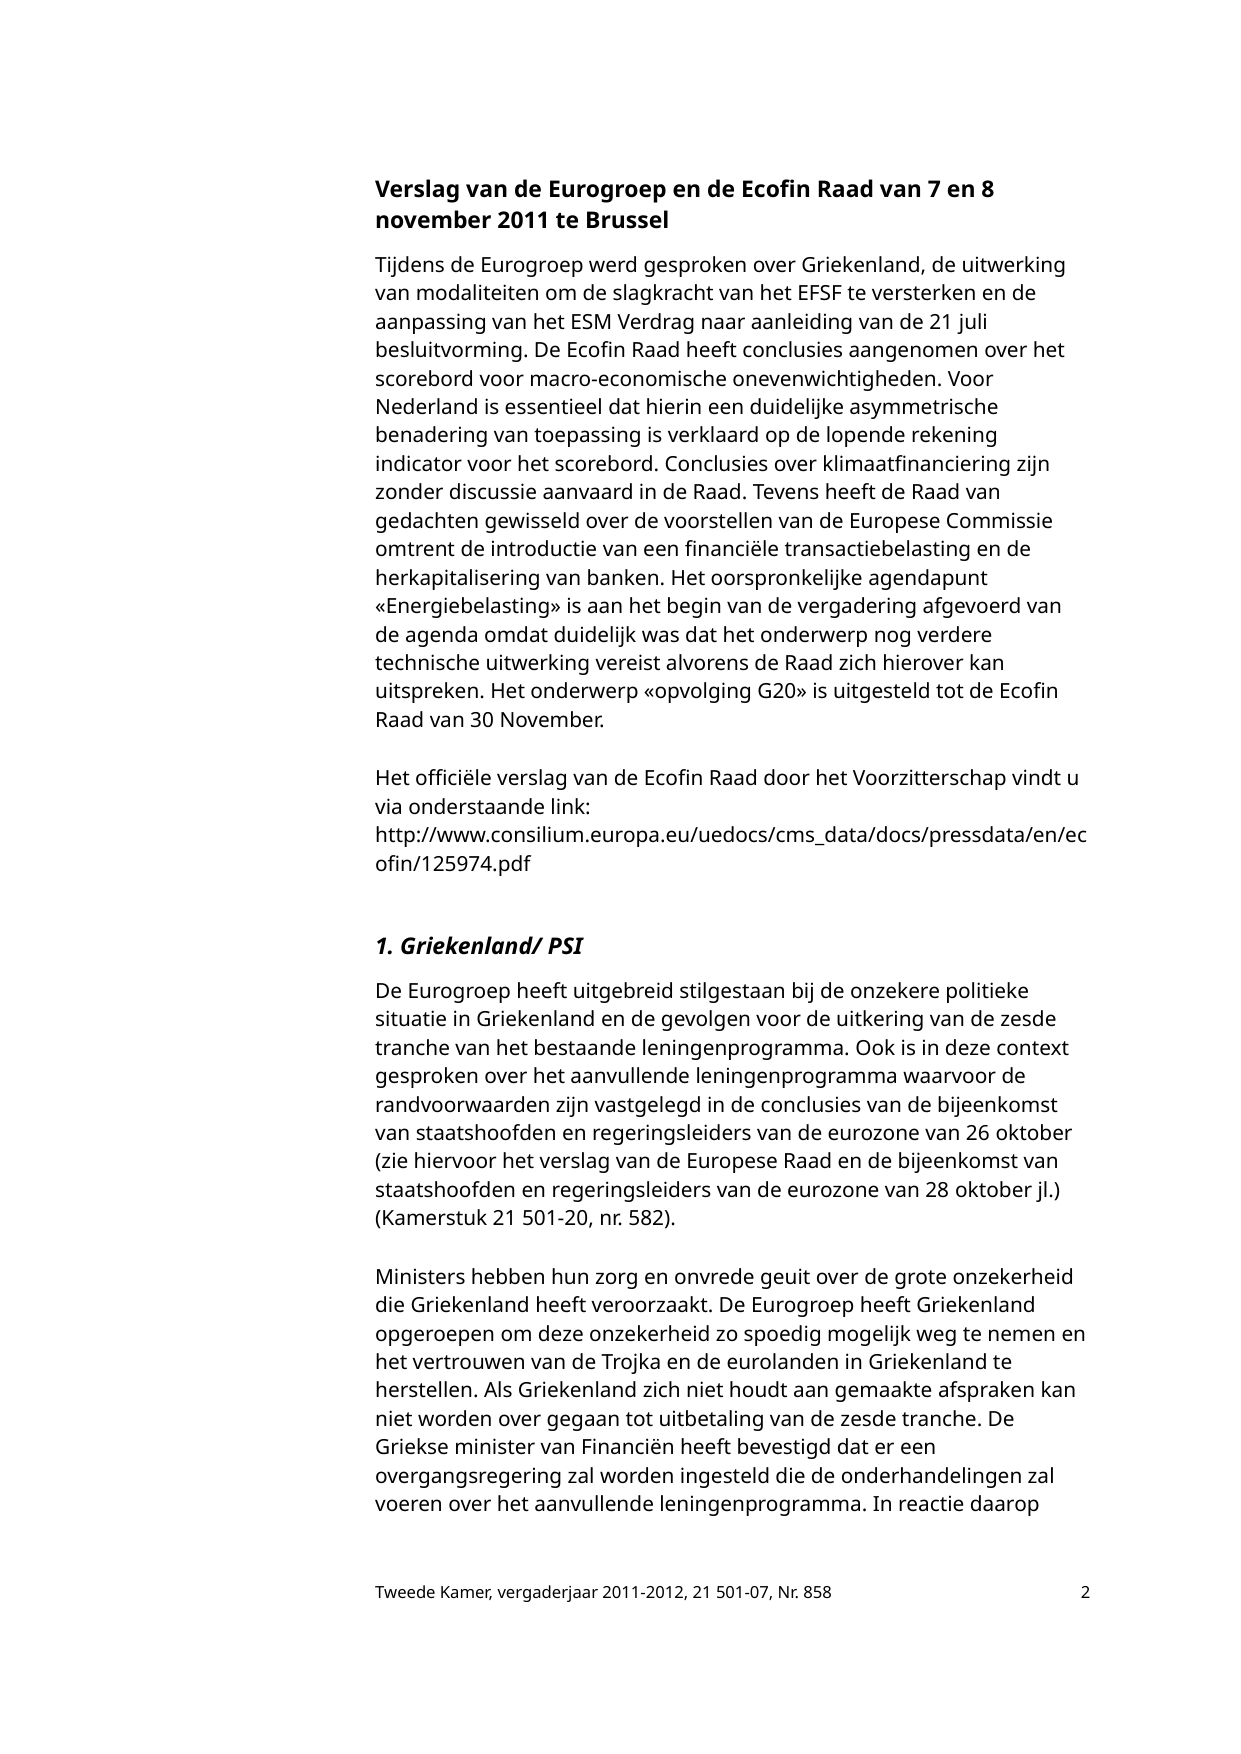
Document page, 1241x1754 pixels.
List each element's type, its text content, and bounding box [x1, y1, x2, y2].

text Tijdens de Eurogroep werd gesproken over Griekenland, de uitwerking van modaliteiten om de slagkracht van het EFSF te versterken en de aanpassing van het ESM Verdrag naar aanleiding van de 21 juli besluitvorming. De Ecofin Raad heeft conclusies aangenomen over het scorebord voor macro-economische onevenwichtigheden. Voor Nederland is essentieel dat hierin een duidelijke asymmetrische benadering van toepassing is verklaard op de lopende rekening indicator voor het scorebord. Conclusies over klimaatfinanciering zijn zonder discussie aanvaard in de Raad. Tevens heeft de Raad van gedachten gewisseld over de voorstellen van de Europese Commissie omtrent de introductie van een financiële transactiebelasting en de herkapitalisering van banken. Het oorspronkelijke agendapunt «Energiebelasting» is aan het begin van de vergadering afgevoerd van de agenda omdat duidelijk was dat het onderwerp nog verdere technische uitwerking vereist alvorens de Raad zich hierover kan uitspreken. Het onderwerp «opvolging G20» is uitgesteld tot de Ecofin Raad van 30 November. [375, 250, 1090, 733]
text Het officiële verslag van de Ecofin Raad door het Voorzitterschap vindt u via onderstaande link: http://www.consilium.europa.eu/uedocs/cms_data/docs/pressdata/en/ecofin/125974.pdf [375, 763, 1090, 877]
subtitle 1. Griekenland/ PSI [375, 930, 1090, 961]
text De Eurogroep heeft uitgebreid stilgestaan bij de onzekere politieke situatie in Griekenland en de gevolgen voor de uitkering van de zesde tranche van het bestaande leningenprogramma. Ook is in deze context gesproken over het aanvullende leningenprogramma waarvoor de randvoorwaarden zijn vastgelegd in de conclusies van de bijeenkomst van staatshoofden en regeringsleiders van de eurozone van 26 oktober (zie hiervoor het verslag van de Europese Raad en de bijeenkomst van staatshoofden en regeringsleiders van de eurozone van 28 oktober jl.) (Kamerstuk 21 501-20, nr. 582). [375, 976, 1090, 1232]
subtitle Verslag van de Eurogroep en de Ecofin Raad van 7 en 8 november 2011 te Brussel [375, 172, 1090, 235]
text Ministers hebben hun zorg en onvrede geuit over de grote onzekerheid die Griekenland heeft veroorzaakt. De Eurogroep heeft Griekenland opgeroepen om deze onzekerheid zo spoedig mogelijk weg te nemen en het vertrouwen van de Trojka en de eurolanden in Griekenland te herstellen. Als Griekenland zich niet houdt aan gemaakte afspraken kan niet worden over gegaan tot uitbetaling van de zesde tranche. De Griekse minister van Financiën heeft bevestigd dat er een overgangsregering zal worden ingesteld die de onderhandelingen zal voeren over het aanvullende leningenprogramma. In reactie daarop [375, 1262, 1090, 1518]
